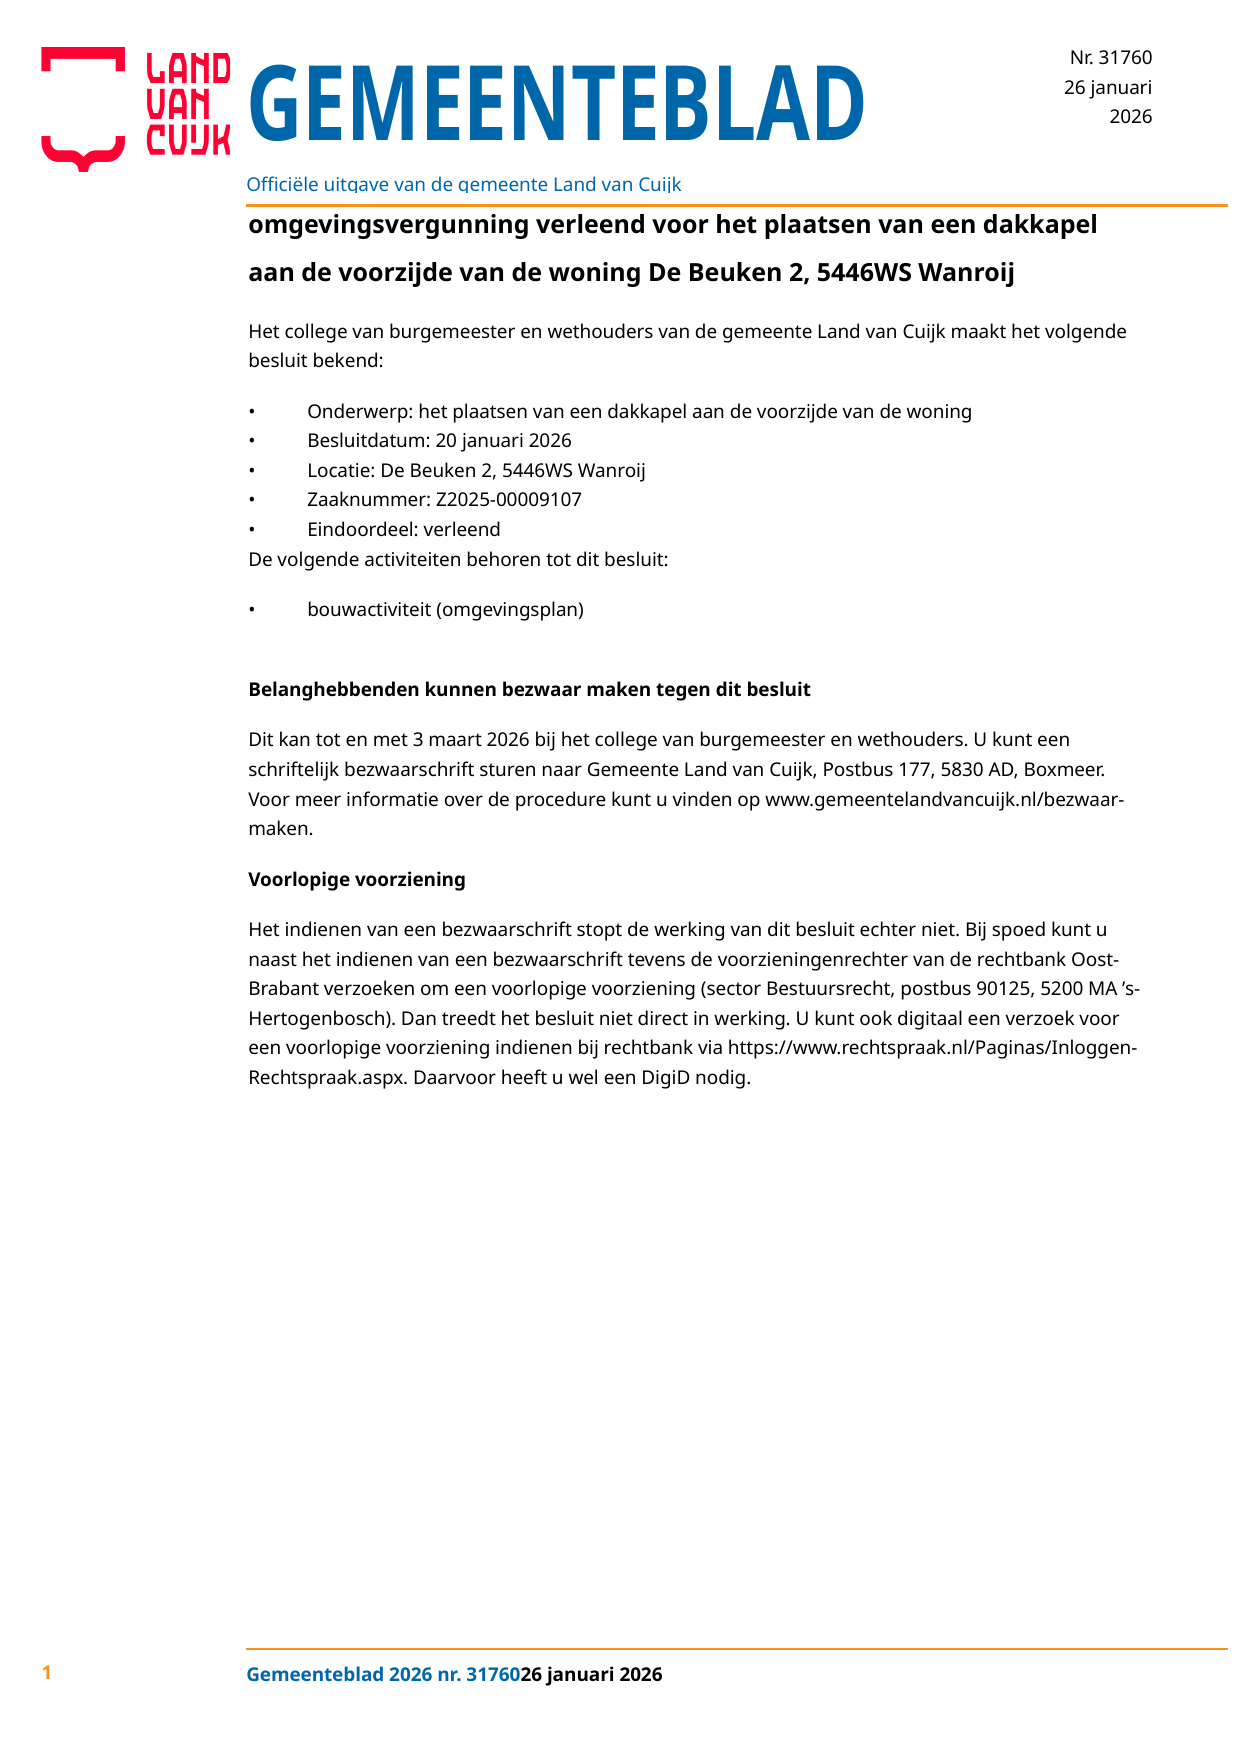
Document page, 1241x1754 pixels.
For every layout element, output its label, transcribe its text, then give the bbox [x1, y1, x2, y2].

text Voorlopige voorziening [248, 866, 1152, 892]
list Onderwerp: het plaatsen van een dakkapel aan de voorzijde van de woning [248, 398, 1152, 424]
text De volgende activiteiten behoren tot dit besluit: [248, 546, 1152, 572]
text Het indienen van een bezwaarschrift stopt de werking van dit besluit echter niet. Bij spoed kunt u naast het indienen van een bezwaarschrift tevens de voorzieningenrechter van de rechtbank Oost-Brabant verzoeken om een voorlopige voorziening (sector Bestuursrecht, postbus 90125, 5200 MA ’s-Hertogenbosch). Dan treedt het besluit niet direct in werking. U kunt ook digitaal een verzoek voor een voorlopige voorziening indienen bij rechtbank via https://www.rechtspraak.nl/Paginas/Inloggen-Rechtspraak.aspx. Daarvoor heeft u wel een DigiD nodig. [248, 916, 1152, 1090]
picture [41, 47, 231, 172]
list bouwactiviteit (omgevingsplan) [248, 596, 1152, 622]
text Het college van burgemeester en wethouders van de gemeente Land van Cuijk maakt het volgende besluit bekend: [248, 318, 1152, 373]
list Locatie: De Beuken 2, 5446WS Wanroij [248, 457, 1152, 483]
list Eindoordeel: verleend [248, 516, 1152, 542]
text omgevingsvergunning verleend voor het plaatsen van een dakkapel aan de voorzijde van de woning De Beuken 2, 5446WS Wanroij [248, 207, 1152, 288]
list Besluitdatum: 20 januari 2026 [248, 427, 1152, 453]
text Belanghebbenden kunnen bezwaar maken tegen dit besluit [248, 676, 1152, 702]
text Dit kan tot en met 3 maart 2026 bij het college van burgemeester en wethouders. U kunt een schriftelijk bezwaarschrift sturen naar Gemeente Land van Cuijk, Postbus 177, 5830 AD, Boxmeer. Voor meer informatie over de procedure kunt u vinden op www.gemeentelandvancuijk.nl/bezwaar-maken. [248, 727, 1152, 841]
list Zaaknummer: Z2025-00009107 [248, 487, 1152, 512]
